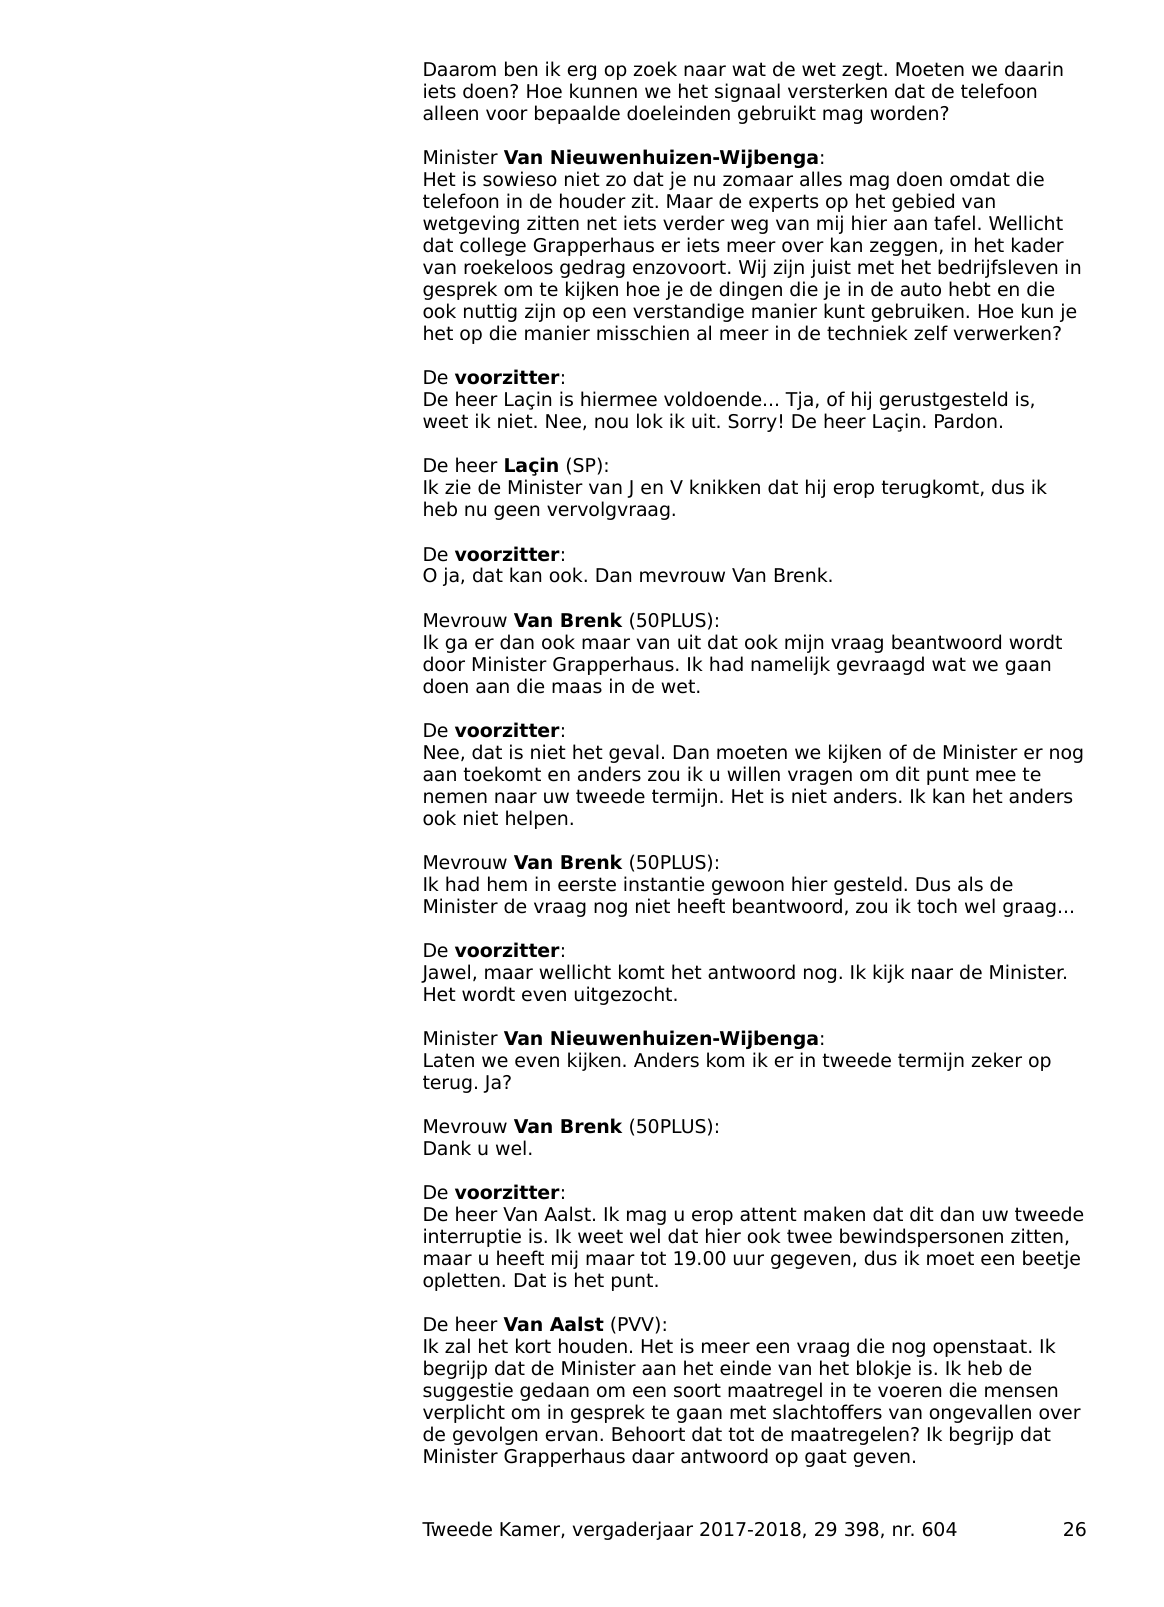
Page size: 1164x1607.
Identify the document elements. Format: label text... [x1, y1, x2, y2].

text Nee, dat is niet het geval. Dan moeten we kijken of de Minister er nog aan toekomt en anders zou ik u willen vragen om dit punt mee te nemen naar uw tweede termijn. Het is niet anders. Ik kan het anders ook niet helpen. [422, 742, 1087, 829]
text Het is sowieso niet zo dat je nu zomaar alles mag doen omdat die telefoon in de houder zit. Maar de experts op het gebied van wetgeving zitten net iets verder weg van mij hier aan tafel. Wellicht dat college Grapperhaus er iets meer over kan zeggen, in het kader van roekeloos gedrag enzovoort. Wij zijn juist met het bedrijfsleven in gesprek om te kijken hoe je de dingen die je in de auto hebt en die ook nuttig zijn op een verstandige manier kunt gebruiken. Hoe kun je het op die manier misschien al meer in de techniek zelf verwerken? [422, 169, 1087, 345]
text Minister Van Nieuwenhuizen-Wijbenga: [422, 147, 1087, 169]
text Minister Van Nieuwenhuizen-Wijbenga: [422, 1028, 1087, 1050]
text De voorzitter: [422, 940, 1087, 962]
text Mevrouw Van Brenk (50PLUS): [422, 852, 1087, 874]
text Mevrouw Van Brenk (50PLUS): [422, 609, 1087, 632]
text Daarom ben ik erg op zoek naar wat de wet zegt. Moeten we daarin iets doen? Hoe kunnen we het signaal versterken dat de telefoon alleen voor bepaalde doeleinden gebruikt mag worden? [422, 59, 1087, 125]
text De heer Van Aalst (PVV): [422, 1314, 1087, 1336]
text De heer Laçin is hiermee voldoende... Tja, of hij gerustgesteld is, weet ik niet. Nee, nou lok ik uit. Sorry! De heer Laçin. Pardon. [422, 389, 1087, 433]
text De heer Van Aalst. Ik mag u erop attent maken dat dit dan uw tweede interruptie is. Ik weet wel dat hier ook twee bewindspersonen zitten, maar u heeft mij maar tot 19.00 uur gegeven, dus ik moet een beetje opletten. Dat is het punt. [422, 1204, 1087, 1292]
text Dank u wel. [422, 1138, 1087, 1160]
text De voorzitter: [422, 367, 1087, 389]
text De voorzitter: [422, 720, 1087, 742]
text Laten we even kijken. Anders kom ik er in tweede termijn zeker op terug. Ja? [422, 1050, 1087, 1094]
text Ik zal het kort houden. Het is meer een vraag die nog openstaat. Ik begrijp dat de Minister aan het einde van het blokje is. Ik heb de suggestie gedaan om een soort maatregel in te voeren die mensen verplicht om in gesprek te gaan met slachtoffers van ongevallen over de gevolgen ervan. Behoort dat tot de maatregelen? Ik begrijp dat Minister Grapperhaus daar antwoord op gaat geven. [422, 1336, 1087, 1468]
text Ik had hem in eerste instantie gewoon hier gesteld. Dus als de Minister de vraag nog niet heeft beantwoord, zou ik toch wel graag... [422, 874, 1087, 918]
text De voorzitter: [422, 543, 1087, 565]
text Ik ga er dan ook maar van uit dat ook mijn vraag beantwoord wordt door Minister Grapperhaus. Ik had namelijk gevraagd wat we gaan doen aan die maas in de wet. [422, 632, 1087, 697]
text De heer Laçin (SP): [422, 455, 1087, 477]
text O ja, dat kan ook. Dan mevrouw Van Brenk. [422, 565, 1087, 587]
text De voorzitter: [422, 1182, 1087, 1204]
text Ik zie de Minister van J en V knikken dat hij erop terugkomt, dus ik heb nu geen vervolgvraag. [422, 477, 1087, 521]
text Jawel, maar wellicht komt het antwoord nog. Ik kijk naar de Minister. Het wordt even uitgezocht. [422, 962, 1087, 1006]
text Mevrouw Van Brenk (50PLUS): [422, 1116, 1087, 1138]
